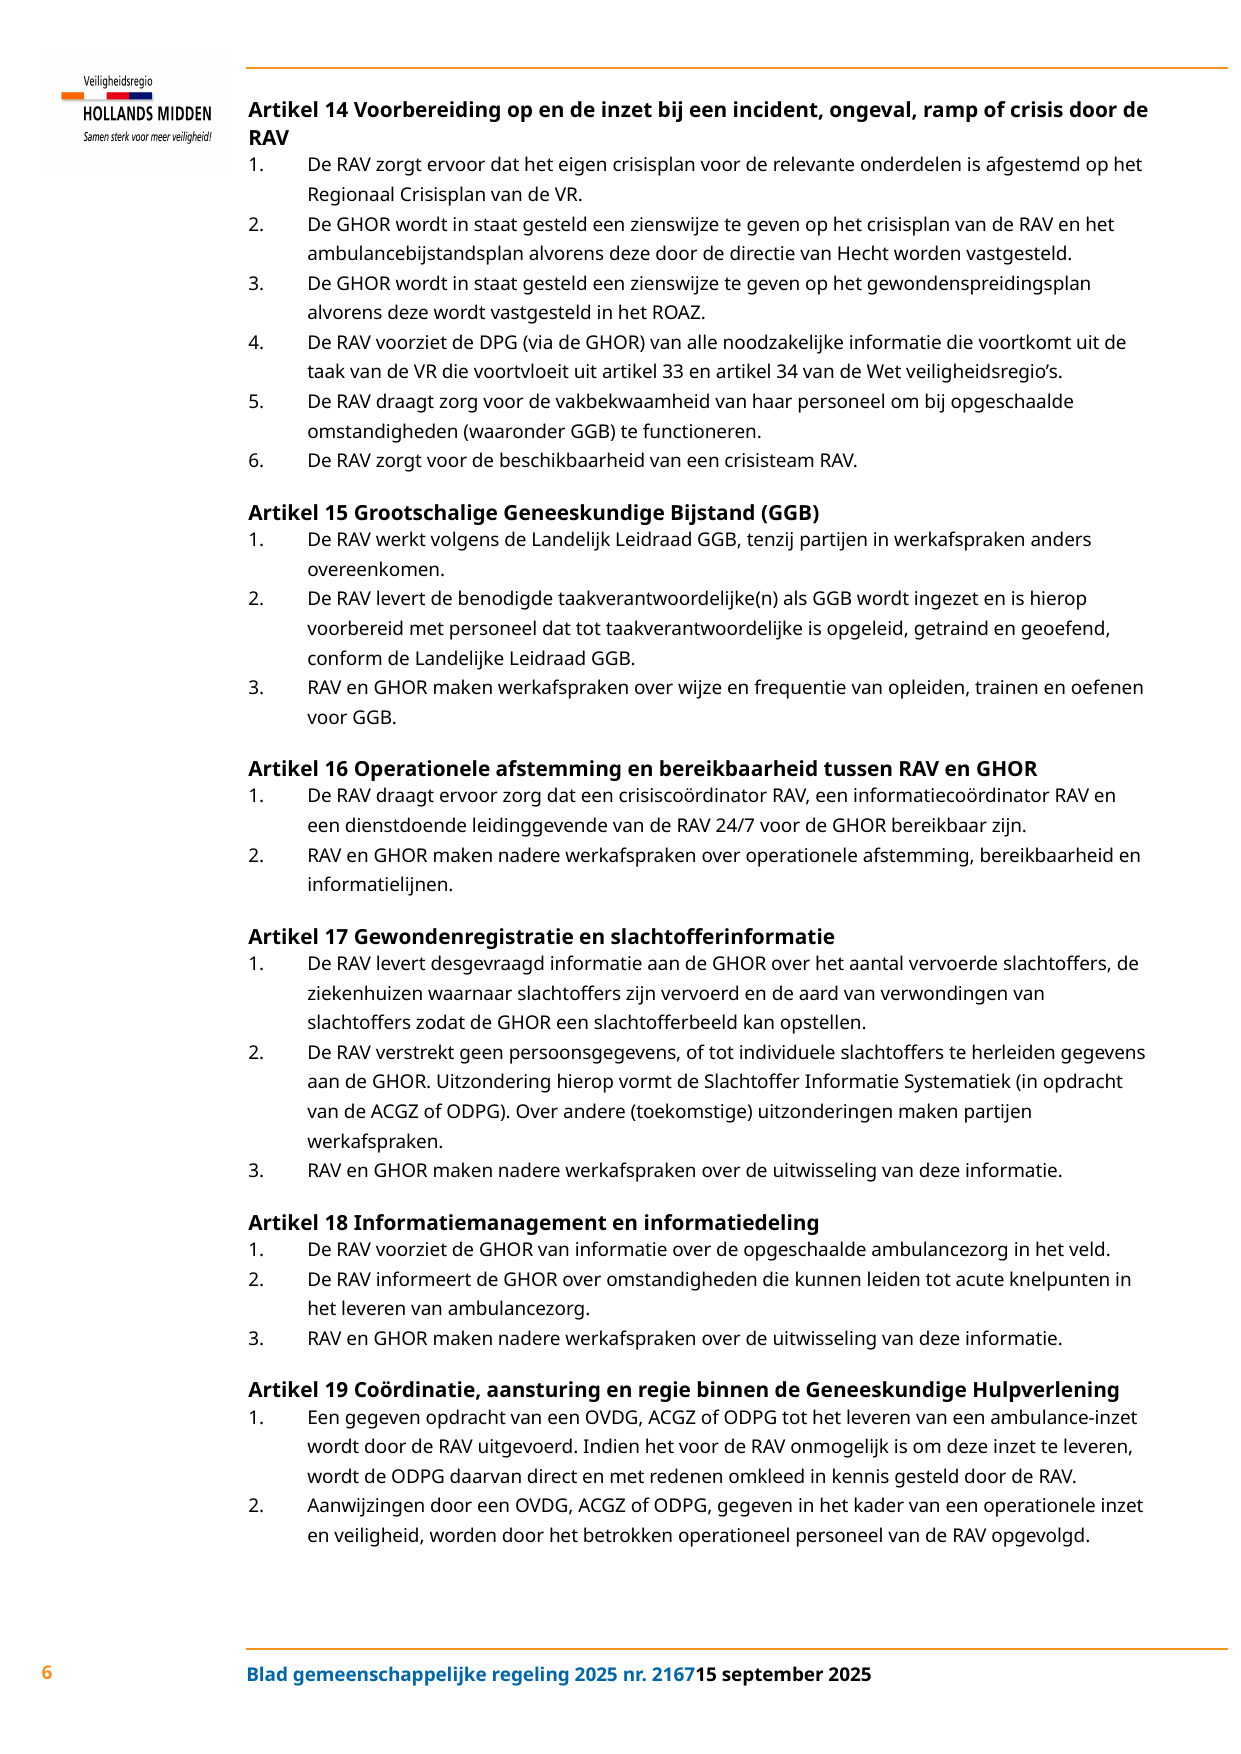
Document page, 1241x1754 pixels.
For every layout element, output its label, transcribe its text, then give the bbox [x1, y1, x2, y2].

picture [41, 47, 231, 172]
list De RAV draagt zorg voor de vakbekwaamheid van haar personeel om bij opgeschaalde omstandigheden (waaronder GGB) te functioneren. [248, 388, 1152, 444]
list Een gegeven opdracht van een OVDG, ACGZ of ODPG tot het leveren van een ambulance-inzet wordt door de RAV uitgevoerd. Indien het voor de RAV onmogelijk is om deze inzet te leveren, wordt de ODPG daarvan direct en met redenen omkleed in kennis gesteld door de RAV. [248, 1404, 1152, 1489]
list RAV en GHOR maken werkafspraken over wijze en frequentie van opleiden, trainen en oefenen voor GGB. [248, 674, 1152, 729]
text Artikel 17 Gewondenregistratie en slachtofferinformatie [248, 922, 1152, 950]
text Artikel 18 Informatiemanagement en informatiedeling [248, 1208, 1152, 1236]
list RAV en GHOR maken nadere werkafspraken over de uitwisseling van deze informatie. [248, 1157, 1152, 1183]
list De GHOR wordt in staat gesteld een zienswijze te geven op het gewondenspreidingsplan alvorens deze wordt vastgesteld in het ROAZ. [248, 270, 1152, 325]
text Artikel 15 Grootschalige Geneeskundige Bijstand (GGB) [248, 498, 1152, 526]
list De RAV zorgt voor de beschikbaarheid van een crisisteam RAV. [248, 447, 1152, 473]
text Artikel 16 Operationele afstemming en bereikbaarheid tussen RAV en GHOR [248, 754, 1152, 783]
list De RAV informeert de GHOR over omstandigheden die kunnen leiden tot acute knelpunten in het leveren van ambulancezorg. [248, 1266, 1152, 1321]
text Artikel 19 Coördinatie, aansturing en regie binnen de Geneeskundige Hulpverlening [248, 1375, 1152, 1404]
list De GHOR wordt in staat gesteld een zienswijze te geven op het crisisplan van de RAV en het ambulancebijstandsplan alvorens deze door de directie van Hecht worden vastgesteld. [248, 211, 1152, 266]
list RAV en GHOR maken nadere werkafspraken over operationele afstemming, bereikbaarheid en informatielijnen. [248, 842, 1152, 897]
text Artikel 14 Voorbereiding op en de inzet bij een incident, ongeval, ramp of crisis door de RAV [248, 95, 1152, 152]
list De RAV draagt ervoor zorg dat een crisiscoördinator RAV, een informatiecoördinator RAV en een dienstdoende leidinggevende van de RAV 24/7 voor de GHOR bereikbaar zijn. [248, 783, 1152, 838]
list De RAV verstrekt geen persoonsgegevens, of tot individuele slachtoffers te herleiden gegevens aan de GHOR. Uitzondering hierop vormt de Slachtoffer Informatie Systematiek (in opdracht van de ACGZ of ODPG). Over andere (toekomstige) uitzonderingen maken partijen werkafspraken. [248, 1039, 1152, 1153]
list De RAV zorgt ervoor dat het eigen crisisplan voor de relevante onderdelen is afgestemd op het Regionaal Crisisplan van de VR. [248, 152, 1152, 207]
list De RAV werkt volgens de Landelijk Leidraad GGB, tenzij partijen in werkafspraken anders overeenkomen. [248, 526, 1152, 582]
list RAV en GHOR maken nadere werkafspraken over de uitwisseling van deze informatie. [248, 1325, 1152, 1351]
list De RAV levert de benodigde taakverantwoordelijke(n) als GGB wordt ingezet en is hierop voorbereid met personeel dat tot taakverantwoordelijke is opgeleid, getraind en geoefend, conform de Landelijke Leidraad GGB. [248, 586, 1152, 670]
list De RAV voorziet de GHOR van informatie over de opgeschaalde ambulancezorg in het veld. [248, 1236, 1152, 1262]
list Aanwijzingen door een OVDG, ACGZ of ODPG, gegeven in het kader van een operationele inzet en veiligheid, worden door het betrokken operationeel personeel van de RAV opgevolgd. [248, 1493, 1152, 1548]
list De RAV levert desgevraagd informatie aan de GHOR over het aantal vervoerde slachtoffers, de ziekenhuizen waarnaar slachtoffers zijn vervoerd en de aard van verwondingen van slachtoffers zodat de GHOR een slachtofferbeeld kan opstellen. [248, 950, 1152, 1035]
list De RAV voorziet de DPG (via de GHOR) van alle noodzakelijke informatie die voortkomt uit de taak van de VR die voortvloeit uit artikel 33 en artikel 34 van de Wet veiligheidsregio’s. [248, 329, 1152, 384]
